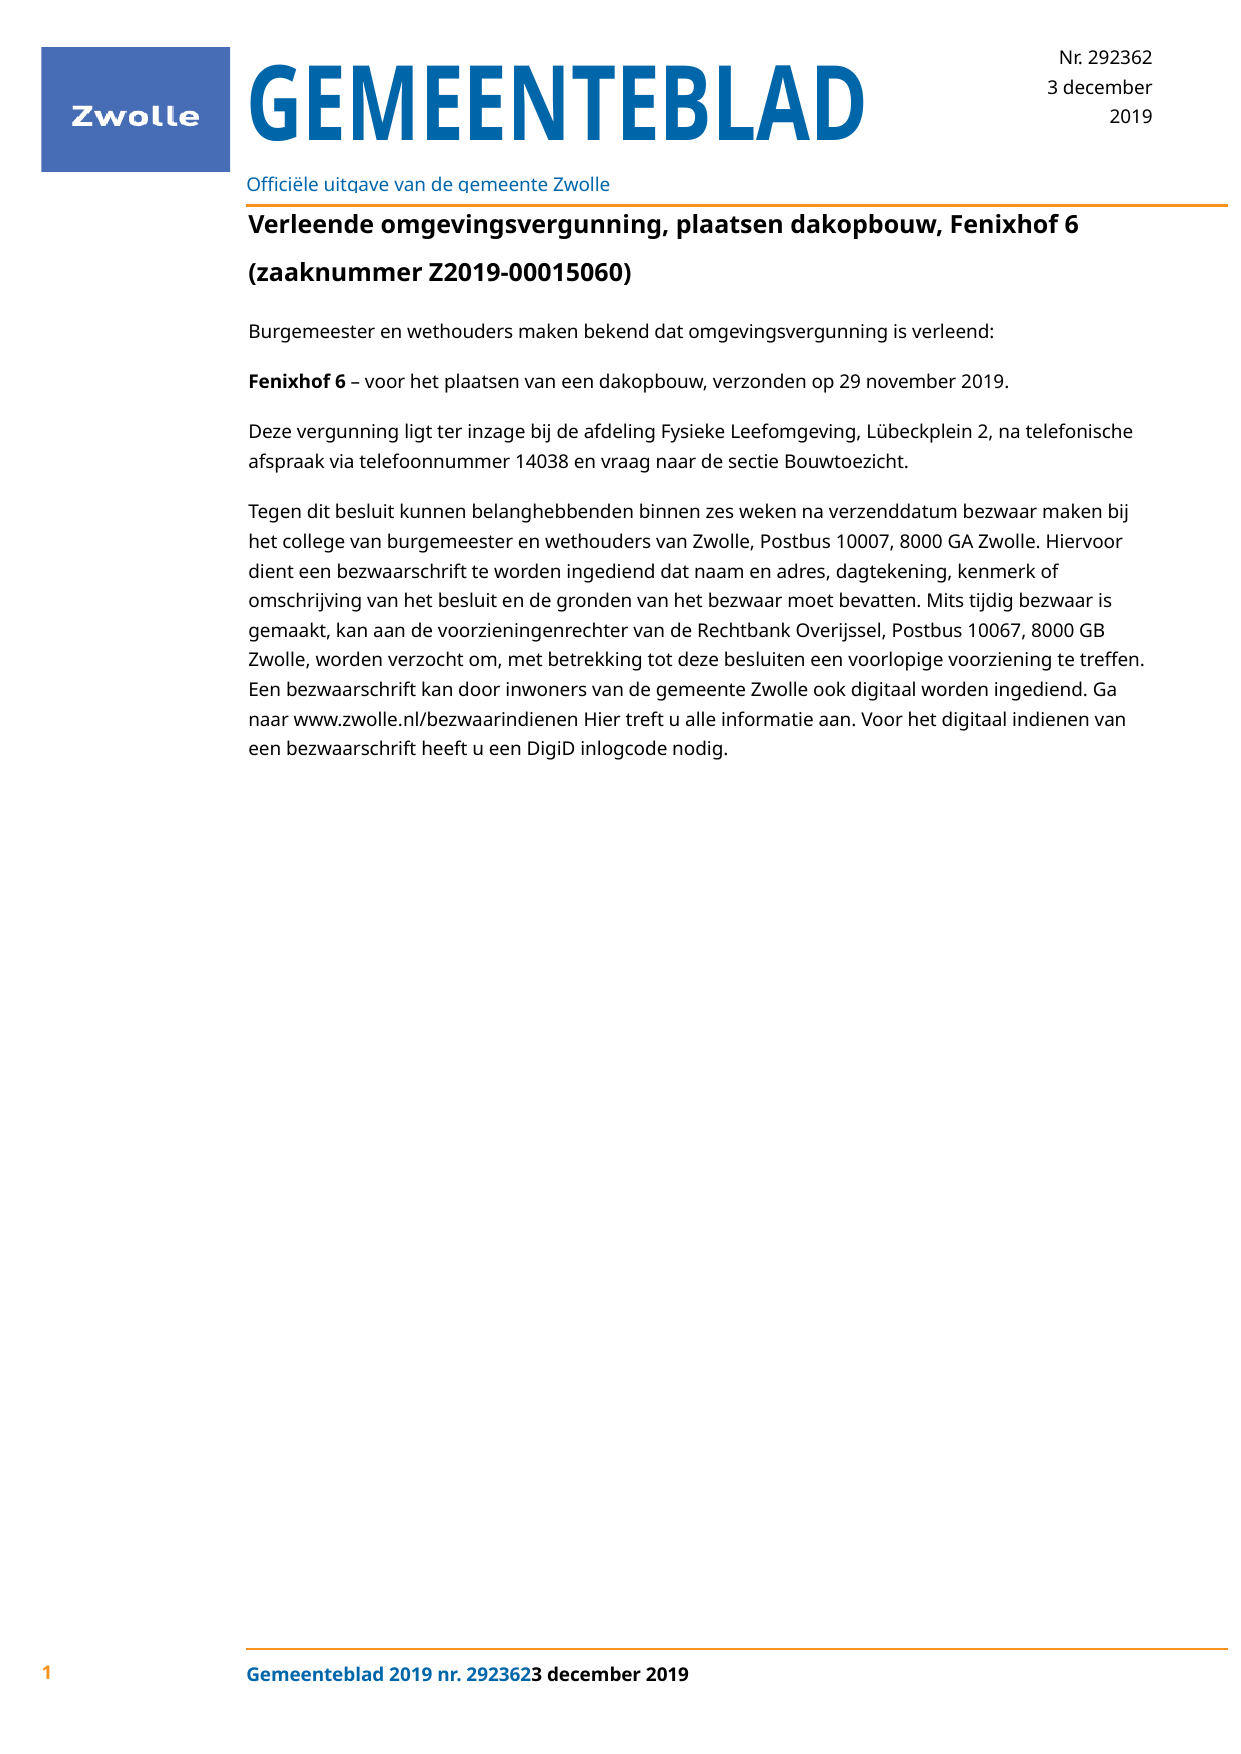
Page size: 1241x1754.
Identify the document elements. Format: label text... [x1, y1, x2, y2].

text Fenixhof 6 – voor het plaatsen van een dakopbouw, verzonden op 29 november 2019. [248, 368, 1152, 394]
picture [41, 47, 231, 172]
text Verleende omgevingsvergunning, plaatsen dakopbouw, Fenixhof 6 (zaaknummer Z2019-00015060) [248, 207, 1152, 288]
text Burgemeester en wethouders maken bekend dat omgevingsvergunning is verleend: [248, 318, 1152, 344]
text Tegen dit besluit kunnen belanghebbenden binnen zes weken na verzenddatum bezwaar maken bij het college van burgemeester en wethouders van Zwolle, Postbus 10007, 8000 GA Zwolle. Hiervoor dient een bezwaarschrift te worden ingediend dat naam en adres, dagtekening, kenmerk of omschrijving van het besluit en de gronden van het bezwaar moet bevatten. Mits tijdig bezwaar is gemaakt, kan aan de voorzieningenrechter van de Rechtbank Overijssel, Postbus 10067, 8000 GB Zwolle, worden verzocht om, met betrekking tot deze besluiten een voorlopige voorziening te treffen. Een bezwaarschrift kan door inwoners van de gemeente Zwolle ook digitaal worden ingediend. Ga naar www.zwolle.nl/bezwaarindienen Hier treft u alle informatie aan. Voor het digitaal indienen van een bezwaarschrift heeft u een DigiD inlogcode nodig. [248, 499, 1152, 761]
text Deze vergunning ligt ter inzage bij de afdeling Fysieke Leefomgeving, Lübeckplein 2, na telefonische afspraak via telefoonnummer 14038 en vraag naar de sectie Bouwtoezicht. [248, 419, 1152, 474]
